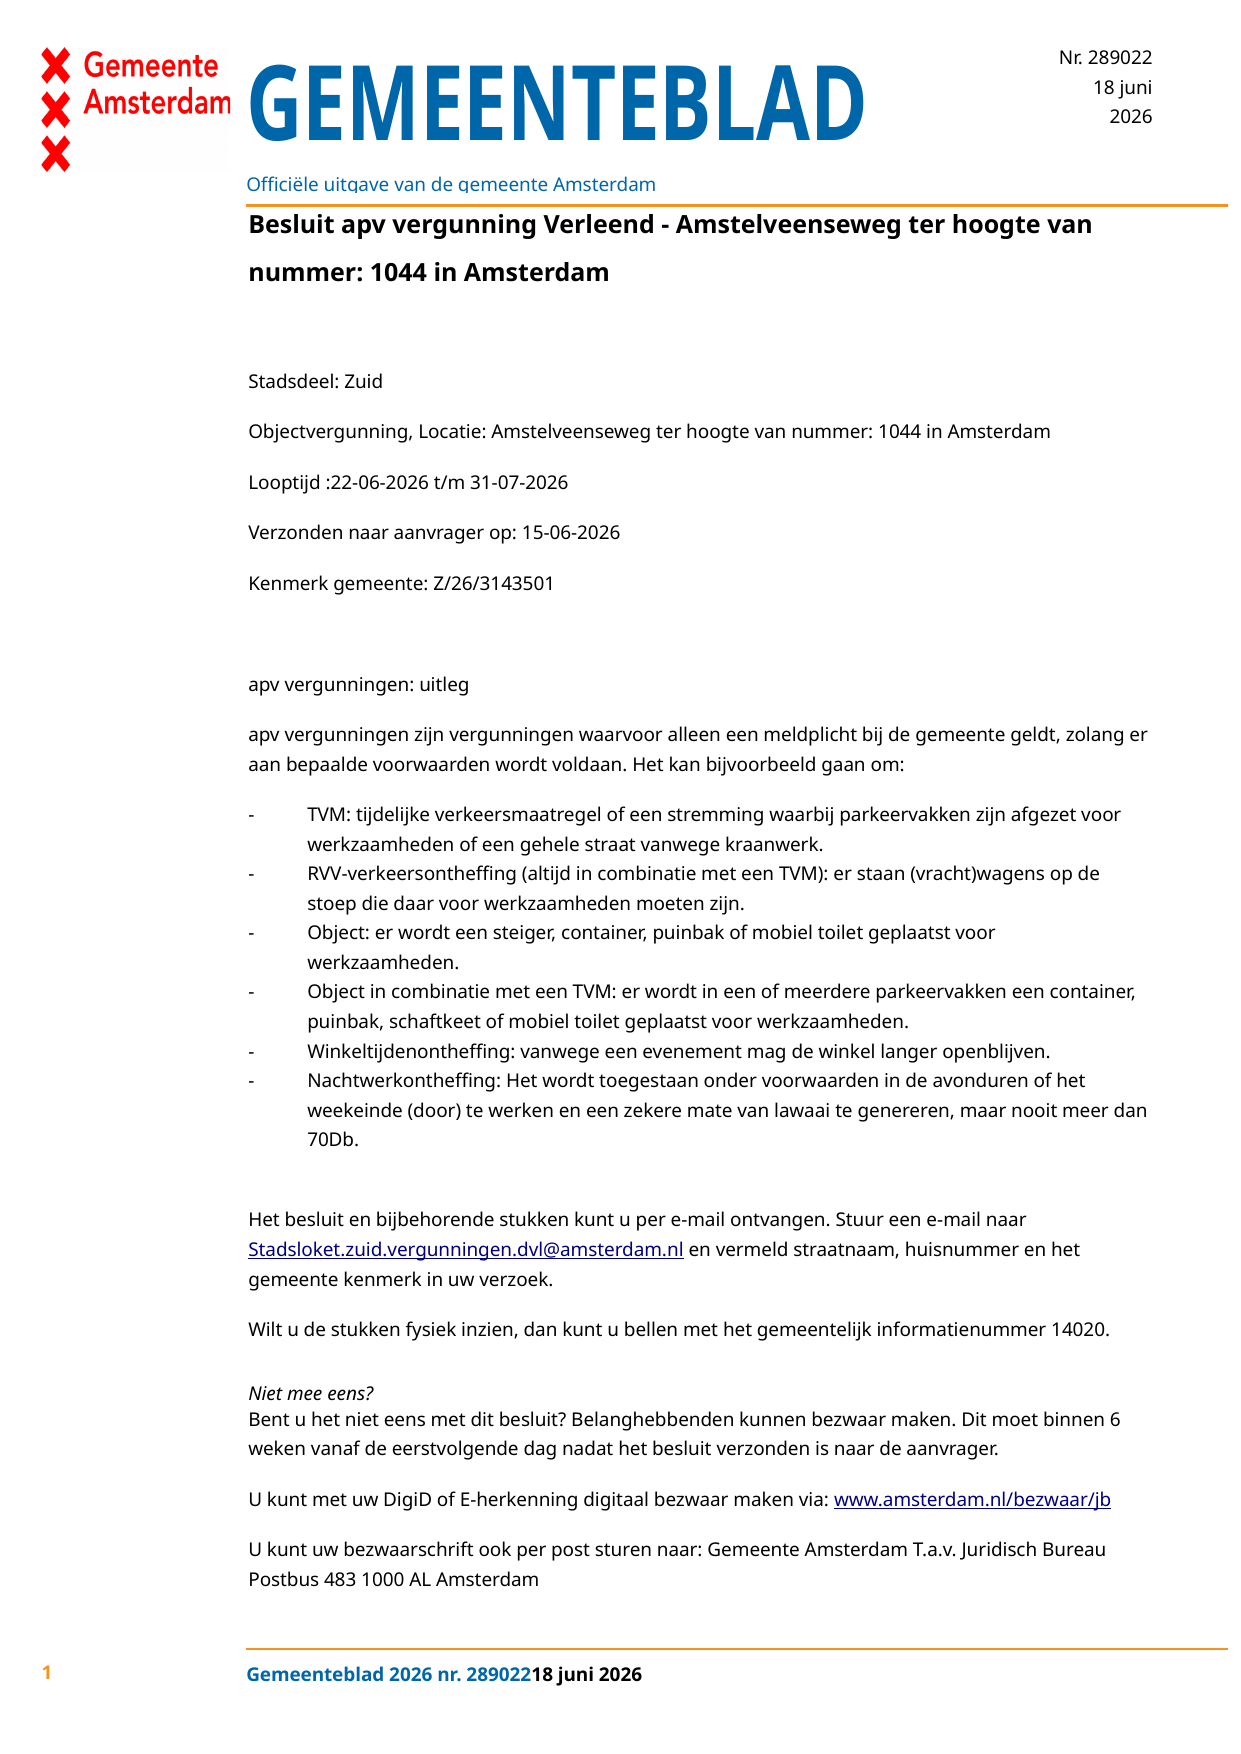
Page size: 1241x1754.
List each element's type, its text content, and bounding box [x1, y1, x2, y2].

text Wilt u de stukken fysiek inzien, dan kunt u bellen met het gemeentelijk informatienummer 14020. [248, 1316, 1152, 1342]
text Niet mee eens? [248, 1380, 1152, 1406]
list Object: er wordt een steiger, container, puinbak of mobiel toilet geplaatst voor werkzaamheden. [248, 919, 1152, 975]
text Stadsdeel: Zuid [248, 368, 1152, 394]
picture [41, 47, 231, 172]
list Object in combinatie met een TVM: er wordt in een of meerdere parkeervakken een container, puinbak, schaftkeet of mobiel toilet geplaatst voor werkzaamheden. [248, 979, 1152, 1034]
text apv vergunningen: uitleg [248, 671, 1152, 697]
text Looptijd :22-06-2026 t/m 31-07-2026 [248, 469, 1152, 495]
list RVV-verkeersontheffing (altijd in combinatie met een TVM): er staan (vracht)wagens op de stoep die daar voor werkzaamheden moeten zijn. [248, 860, 1152, 916]
text apv vergunningen zijn vergunningen waarvoor alleen een meldplicht bij de gemeente geldt, zolang er aan bepaalde voorwaarden wordt voldaan. Het kan bijvoorbeeld gaan om: [248, 721, 1152, 777]
list TVM: tijdelijke verkeersmaatregel of een stremming waarbij parkeervakken zijn afgezet voor werkzaamheden of een gehele straat vanwege kraanwerk. [248, 801, 1152, 857]
list Nachtwerkontheffing: Het wordt toegestaan onder voorwaarden in de avonduren of het weekeinde (door) te werken en een zekere mate van lawaai te genereren, maar nooit meer dan 70Db. [248, 1067, 1152, 1152]
text Bent u het niet eens met dit besluit? Belanghebbenden kunnen bezwaar maken. Dit moet binnen 6 weken vanaf de eerstvolgende dag nadat het besluit verzonden is naar de aanvrager. [248, 1406, 1152, 1461]
text Objectvergunning, Locatie: Amstelveenseweg ter hoogte van nummer: 1044 in Amsterdam [248, 419, 1152, 444]
text U kunt met uw DigiD of E-herkenning digitaal bezwaar maken via: www.amsterdam.nl/bezwaar/jb [248, 1486, 1152, 1512]
text Verzonden naar aanvrager op: 15-06-2026 [248, 519, 1152, 545]
text Kenmerk gemeente: Z/26/3143501 [248, 570, 1152, 596]
list Winkeltijdenontheffing: vanwege een evenement mag de winkel langer openblijven. [248, 1038, 1152, 1064]
text Het besluit en bijbehorende stukken kunt u per e-mail ontvangen. Stuur een e-mail naar Stadsloket.zuid.vergunningen.dvl@amsterdam.nl en vermeld straatnaam, huisnummer en het gemeente kenmerk in uw verzoek. [248, 1207, 1152, 1292]
text Besluit apv vergunning Verleend - Amstelveenseweg ter hoogte van nummer: 1044 in Amsterdam [248, 207, 1152, 288]
text U kunt uw bezwaarschrift ook per post sturen naar: Gemeente Amsterdam T.a.v. Juridisch Bureau Postbus 483 1000 AL Amsterdam [248, 1536, 1152, 1592]
